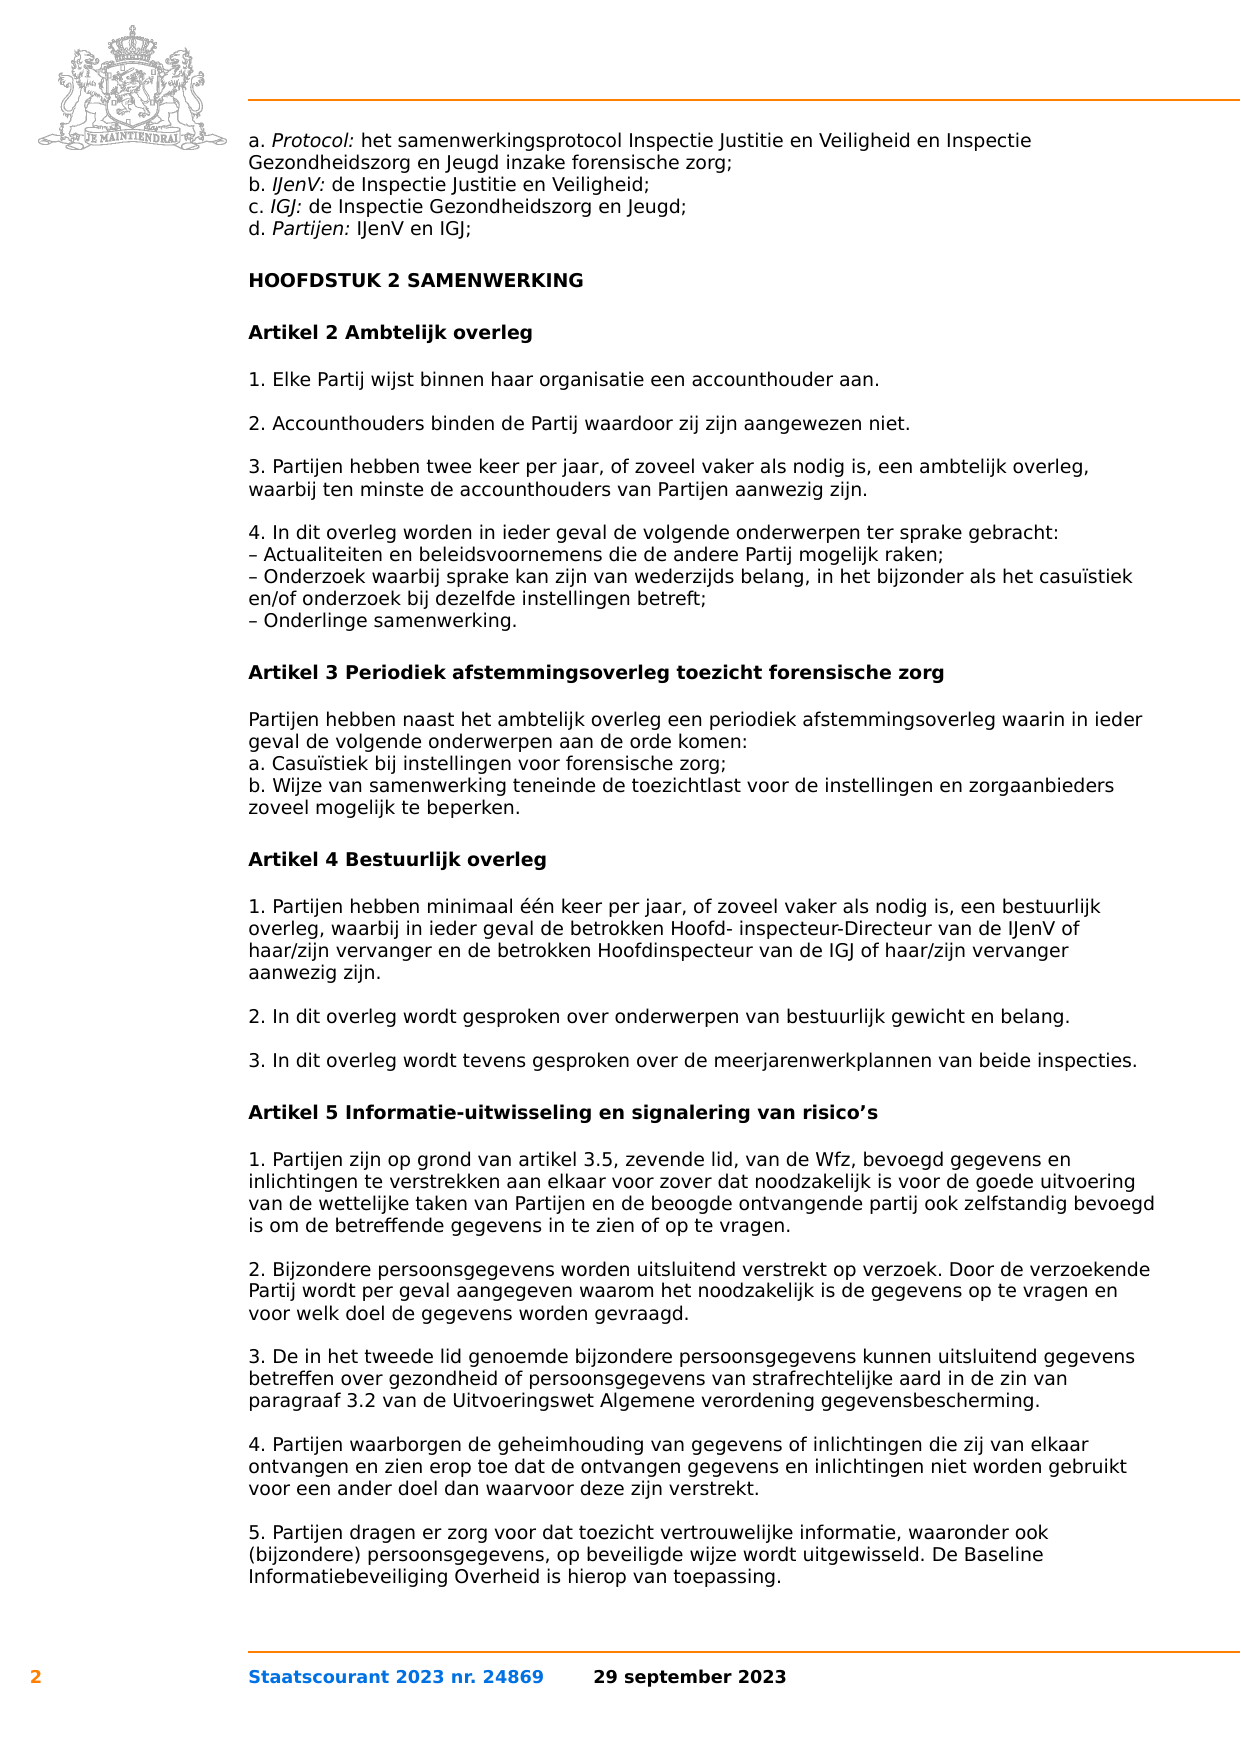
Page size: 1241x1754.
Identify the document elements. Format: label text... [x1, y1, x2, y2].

text 1. Partijen hebben minimaal één keer per jaar, of zoveel vaker als nodig is, een bestuurlijk overleg, waarbij in ieder geval de betrokken Hoofd- inspecteur-Directeur van de IJenV of haar/zijn vervanger en de betrokken Hoofdinspecteur van de IGJ of haar/zijn vervanger aanwezig zijn. [248, 896, 1163, 984]
text b. Wijze van samenwerking teneinde de toezichtlast voor de instellingen en zorgaanbieders zoveel mogelijk te beperken. [248, 775, 1163, 819]
subtitle Artikel 5 Informatie-uitwisseling en signalering van risico’s [248, 1102, 1163, 1124]
text 2. In dit overleg wordt gesproken over onderwerpen van bestuurlijk gewicht en belang. [248, 1006, 1163, 1028]
text d. Partijen: IJenV en IGJ; [248, 218, 1163, 240]
text 3. Partijen hebben twee keer per jaar, of zoveel vaker als nodig is, een ambtelijk overleg, waarbij ten minste de accounthouders van Partijen aanwezig zijn. [248, 456, 1163, 500]
text a. Protocol: het samenwerkingsprotocol Inspectie Justitie en Veiligheid en Inspectie Gezondheidszorg en Jeugd inzake forensische zorg; [248, 130, 1163, 174]
text c. IGJ: de Inspectie Gezondheidszorg en Jeugd; [248, 196, 1163, 218]
text 4. In dit overleg worden in ieder geval de volgende onderwerpen ter sprake gebracht: [248, 522, 1163, 544]
text – Actualiteiten en beleidsvoornemens die de andere Partij mogelijk raken; [248, 544, 1163, 566]
subtitle HOOFDSTUK 2 SAMENWERKING [248, 270, 1163, 292]
text 1. Elke Partij wijst binnen haar organisatie een accounthouder aan. [248, 369, 1163, 391]
text 2. Bijzondere persoonsgegevens worden uitsluitend verstrekt op verzoek. Door de verzoekende Partij wordt per geval aangegeven waarom het noodzakelijk is de gegevens op te vragen en voor welk doel de gegevens worden gevraagd. [248, 1258, 1163, 1324]
subtitle Artikel 4 Bestuurlijk overleg [248, 849, 1163, 871]
text a. Casuïstiek bij instellingen voor forensische zorg; [248, 753, 1163, 775]
text b. IJenV: de Inspectie Justitie en Veiligheid; [248, 174, 1163, 196]
picture [38, 25, 227, 150]
subtitle Artikel 2 Ambtelijk overleg [248, 322, 1163, 344]
text – Onderlinge samenwerking. [248, 610, 1163, 632]
text 4. Partijen waarborgen de geheimhouding van gegevens of inlichtingen die zij van elkaar ontvangen en zien erop toe dat de ontvangen gegevens en inlichtingen niet worden gebruikt voor een ander doel dan waarvoor deze zijn verstrekt. [248, 1434, 1163, 1500]
text 3. De in het tweede lid genoemde bijzondere persoonsgegevens kunnen uitsluitend gegevens betreffen over gezondheid of persoonsgegevens van strafrechtelijke aard in de zin van paragraaf 3.2 van de Uitvoeringswet Algemene verordening gegevensbescherming. [248, 1346, 1163, 1412]
text 2. Accounthouders binden de Partij waardoor zij zijn aangewezen niet. [248, 413, 1163, 434]
text 1. Partijen zijn op grond van artikel 3.5, zevende lid, van de Wfz, bevoegd gegevens en inlichtingen te verstrekken aan elkaar voor zover dat noodzakelijk is voor de goede uitvoering van de wettelijke taken van Partijen en de beoogde ontvangende partij ook zelfstandig bevoegd is om de betreffende gegevens in te zien of op te vragen. [248, 1149, 1163, 1237]
text Partijen hebben naast het ambtelijk overleg een periodiek afstemmingsoverleg waarin in ieder geval de volgende onderwerpen aan de orde komen: [248, 709, 1163, 753]
text 3. In dit overleg wordt tevens gesproken over de meerjarenwerkplannen van beide inspecties. [248, 1050, 1163, 1072]
text 5. Partijen dragen er zorg voor dat toezicht vertrouwelijke informatie, waaronder ook (bijzondere) persoonsgegevens, op beveiligde wijze wordt uitgewisseld. De Baseline Informatiebeveiliging Overheid is hierop van toepassing. [248, 1522, 1163, 1588]
subtitle Artikel 3 Periodiek afstemmingsoverleg toezicht forensische zorg [248, 662, 1163, 684]
text – Onderzoek waarbij sprake kan zijn van wederzijds belang, in het bijzonder als het casuïstiek en/of onderzoek bij dezelfde instellingen betreft; [248, 566, 1163, 610]
